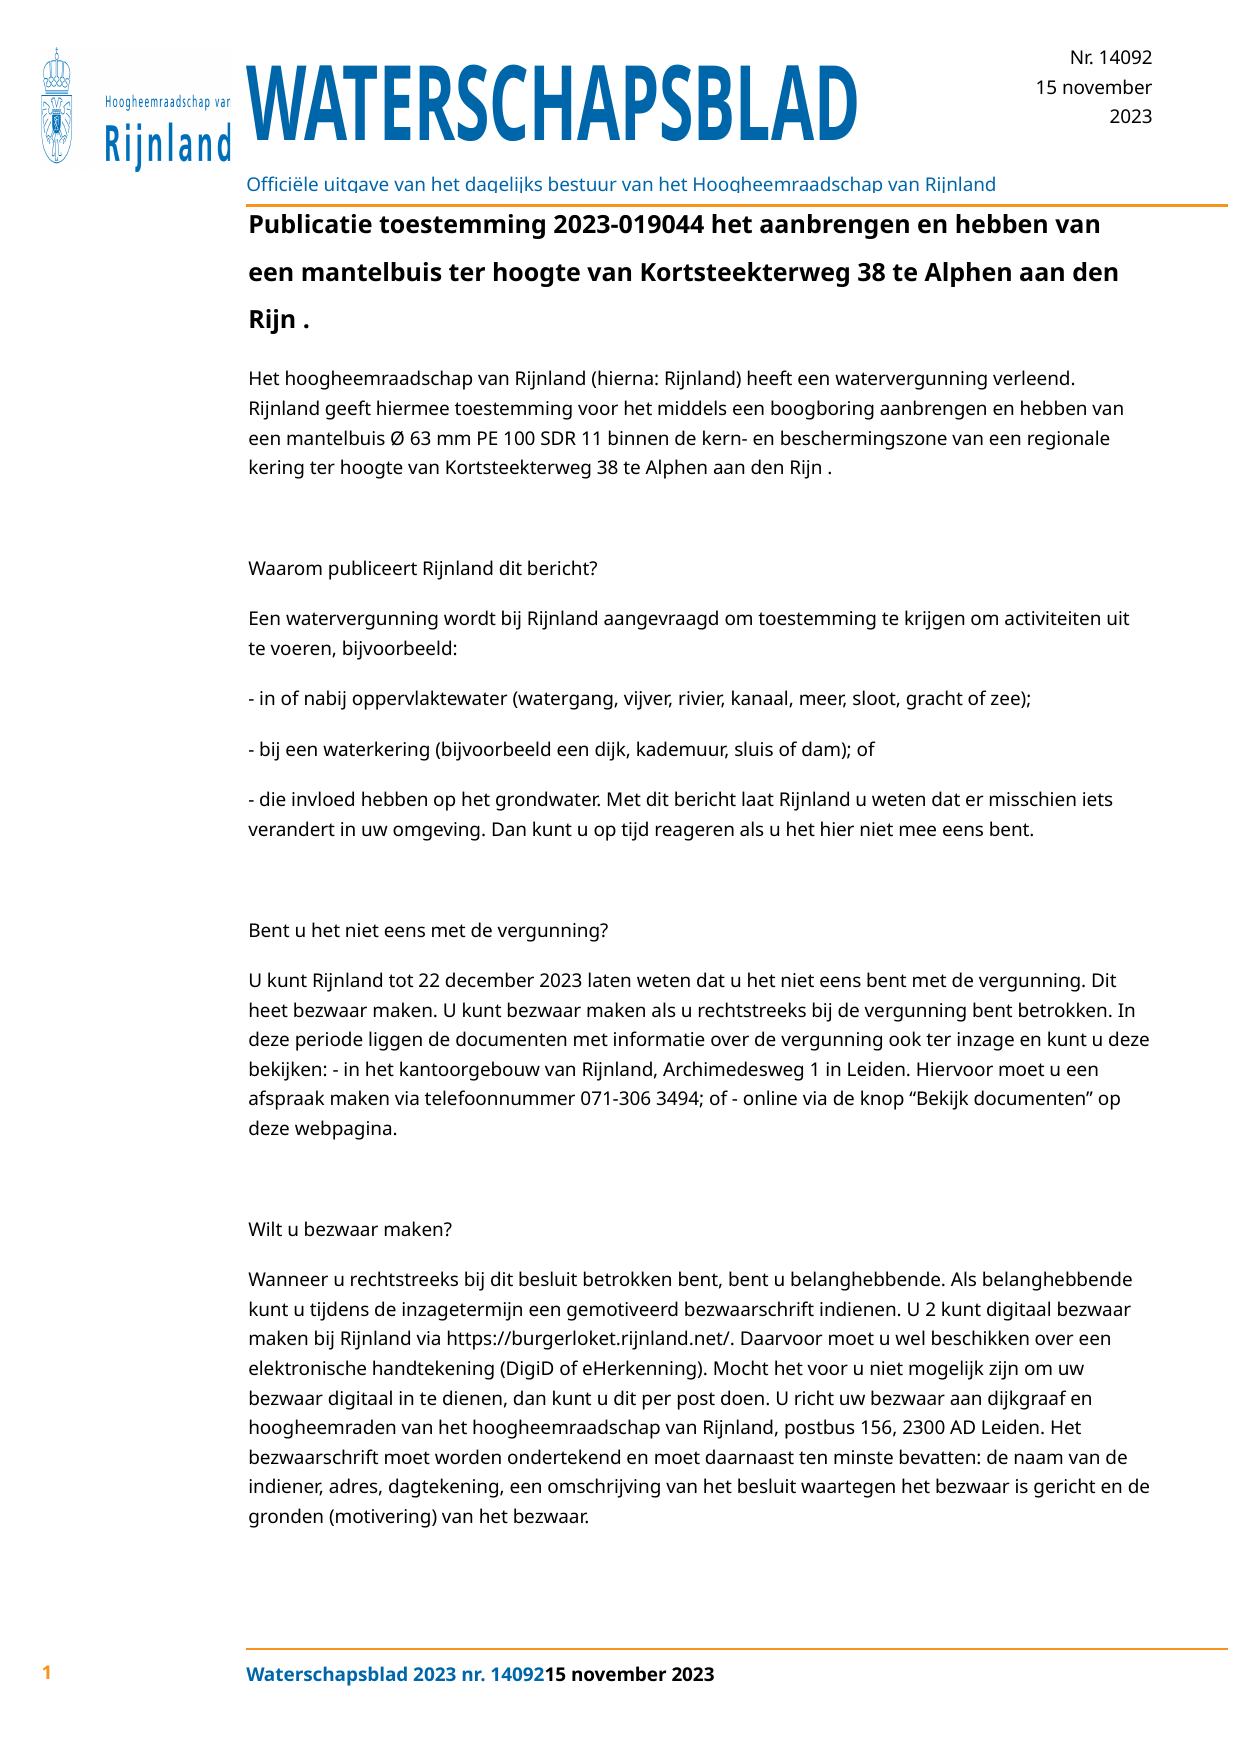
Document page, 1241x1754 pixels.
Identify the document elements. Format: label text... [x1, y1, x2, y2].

text Het hoogheemraadschap van Rijnland (hierna: Rijnland) heeft een watervergunning verleend. Rijnland geeft hiermee toestemming voor het middels een boogboring aanbrengen en hebben van een mantelbuis Ø 63 mm PE 100 SDR 11 binnen de kern- en beschermingszone van een regionale kering ter hoogte van Kortsteekterweg 38 te Alphen aan den Rijn . [248, 366, 1152, 480]
text Wilt u bezwaar maken? [248, 1216, 1152, 1242]
text - die invloed hebben op het grondwater. Met dit bericht laat Rijnland u weten dat er misschien iets verandert in uw omgeving. Dan kunt u op tijd reageren als u het hier niet mee eens bent. [248, 786, 1152, 842]
text Publicatie toestemming 2023-019044 het aanbrengen en hebben van een mantelbuis ter hoogte van Kortsteekterweg 38 te Alphen aan den Rijn . [248, 207, 1152, 336]
text Een watervergunning wordt bij Rijnland aangevraagd om toestemming te krijgen om activiteiten uit te voeren, bijvoorbeeld: [248, 606, 1152, 661]
picture [41, 47, 231, 172]
text Wanneer u rechtstreeks bij dit besluit betrokken bent, bent u belanghebbende. Als belanghebbende kunt u tijdens de inzagetermijn een gemotiveerd bezwaarschrift indienen. U 2 kunt digitaal bezwaar maken bij Rijnland via https://burgerloket.rijnland.net/. Daarvoor moet u wel beschikken over een elektronische handtekening (DigiD of eHerkenning). Mocht het voor u niet mogelijk zijn om uw bezwaar digitaal in te dienen, dan kunt u dit per post doen. U richt uw bezwaar aan dijkgraaf en hoogheemraden van het hoogheemraadschap van Rijnland, postbus 156, 2300 AD Leiden. Het bezwaarschrift moet worden ondertekend en moet daarnaast ten minste bevatten: de naam van de indiener, adres, dagtekening, een omschrijving van het besluit waartegen het bezwaar is gericht en de gronden (motivering) van het bezwaar. [248, 1266, 1152, 1529]
text Waarom publiceert Rijnland dit bericht? [248, 555, 1152, 581]
text - in of nabij oppervlaktewater (watergang, vijver, rivier, kanaal, meer, sloot, gracht of zee); [248, 686, 1152, 711]
text Bent u het niet eens met de vergunning? [248, 917, 1152, 942]
text - bij een waterkering (bijvoorbeeld een dijk, kademuur, sluis of dam); of [248, 736, 1152, 762]
text U kunt Rijnland tot 22 december 2023 laten weten dat u het niet eens bent met de vergunning. Dit heet bezwaar maken. U kunt bezwaar maken als u rechtstreeks bij de vergunning bent betrokken. In deze periode liggen de documenten met informatie over de vergunning ook ter inzage en kunt u deze bekijken: - in het kantoorgebouw van Rijnland, Archimedesweg 1 in Leiden. Hiervoor moet u een afspraak maken via telefoonnummer 071-306 3494; of - online via de knop “Bekijk documenten” op deze webpagina. [248, 967, 1152, 1141]
